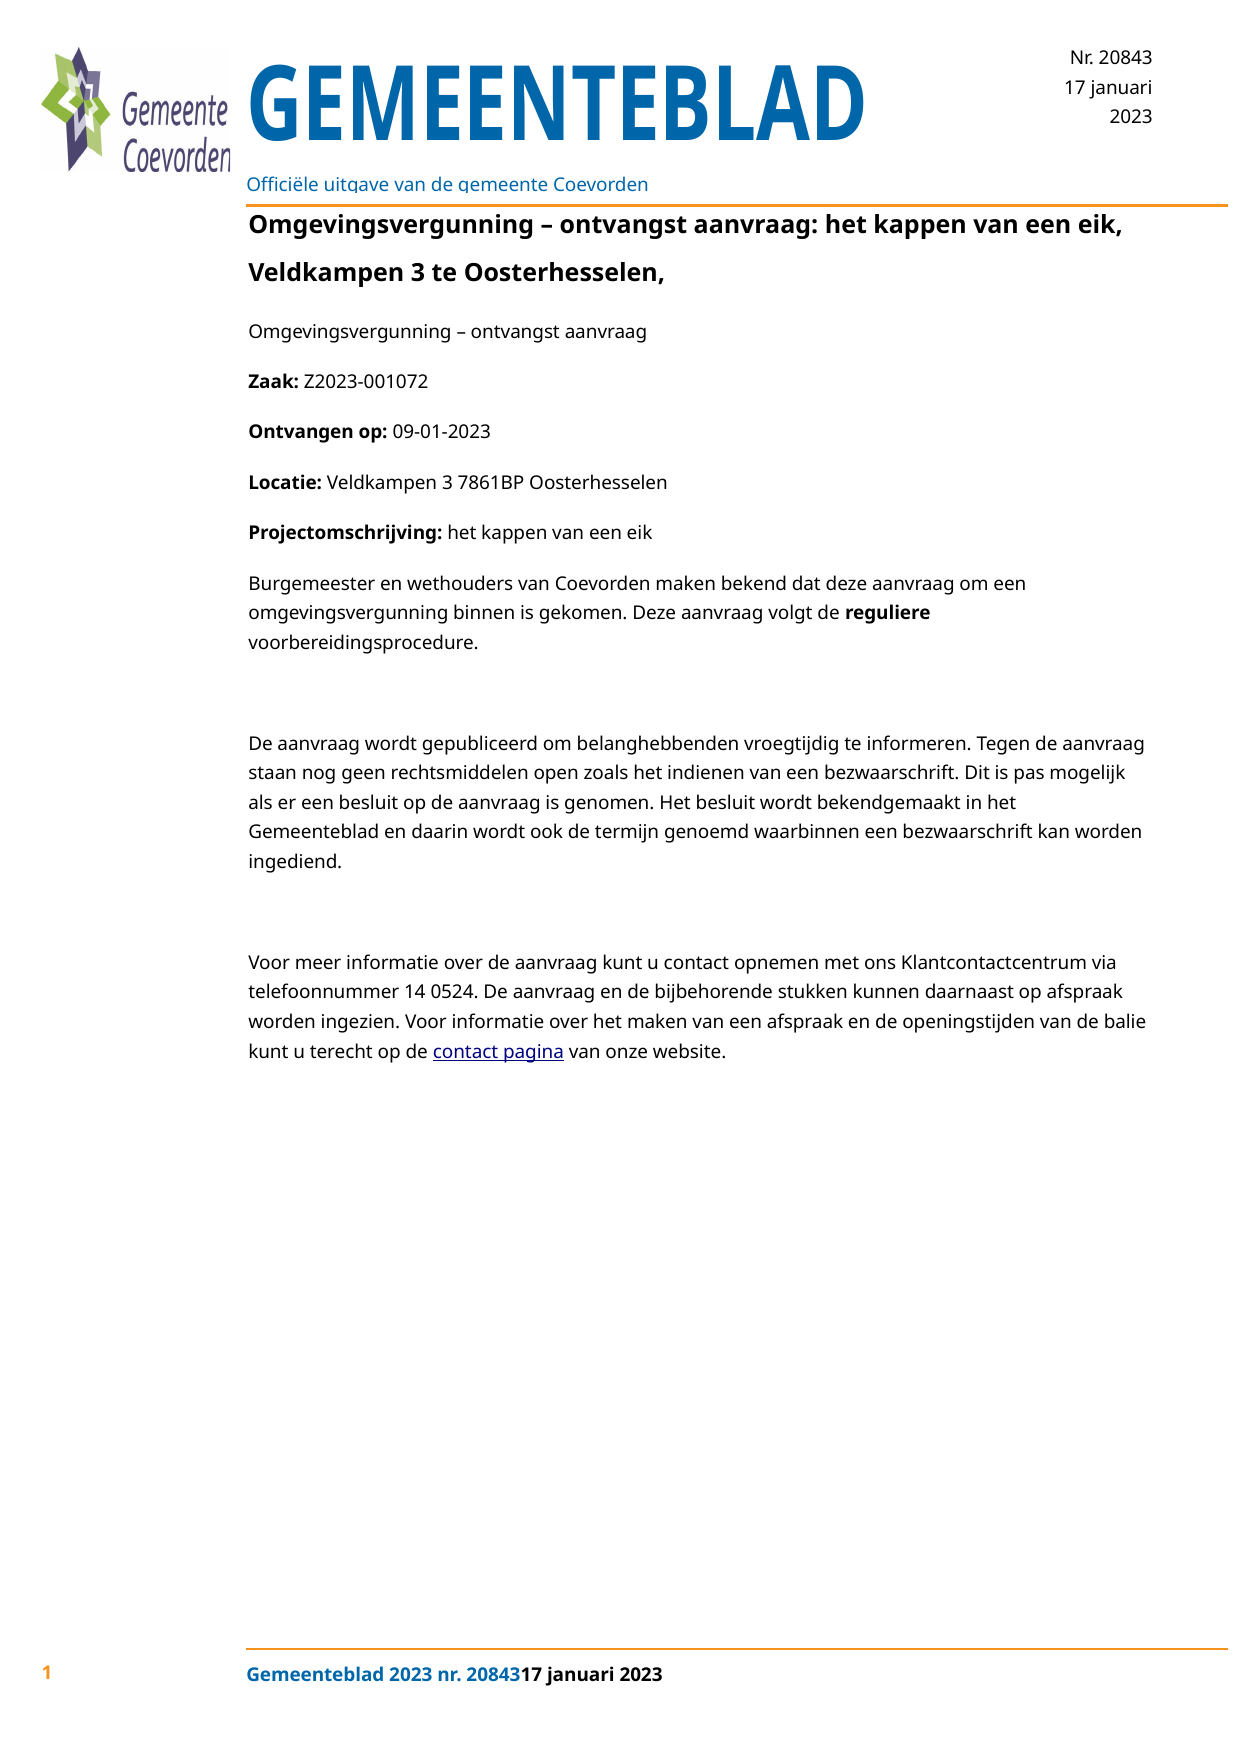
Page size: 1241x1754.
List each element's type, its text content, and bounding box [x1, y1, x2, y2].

text Projectomschrijving: het kappen van een eik [248, 519, 1152, 545]
text Burgemeester en wethouders van Coevorden maken bekend dat deze aanvraag om een omgevingsvergunning binnen is gekomen. Deze aanvraag volgt de reguliere voorbereidingsprocedure. [248, 570, 1152, 655]
text De aanvraag wordt gepubliceerd om belanghebbenden vroegtijdig te informeren. Tegen de aanvraag staan nog geen rechtsmiddelen open zoals het indienen van een bezwaarschrift. Dit is pas mogelijk als er een besluit op de aanvraag is genomen. Het besluit wordt bekendgemaakt in het Gemeenteblad en daarin wordt ook de termijn genoemd waarbinnen een bezwaarschrift kan worden ingediend. [248, 730, 1152, 874]
text Locatie: Veldkampen 3 7861BP Oosterhesselen [248, 469, 1152, 495]
text Omgevingsvergunning – ontvangst aanvraag: het kappen van een eik, Veldkampen 3 te Oosterhesselen, [248, 207, 1152, 288]
picture [41, 47, 231, 172]
text Voor meer informatie over de aanvraag kunt u contact opnemen met ons Klantcontactcentrum via telefoonnummer 14 0524. De aanvraag en de bijbehorende stukken kunnen daarnaast op afspraak worden ingezien. Voor informatie over het maken van een afspraak en de openingstijden van de balie kunt u terecht op de contact pagina van onze website. [248, 949, 1152, 1064]
text Ontvangen op: 09-01-2023 [248, 419, 1152, 444]
text Omgevingsvergunning – ontvangst aanvraag [248, 318, 1152, 344]
text Zaak: Z2023-001072 [248, 368, 1152, 394]
